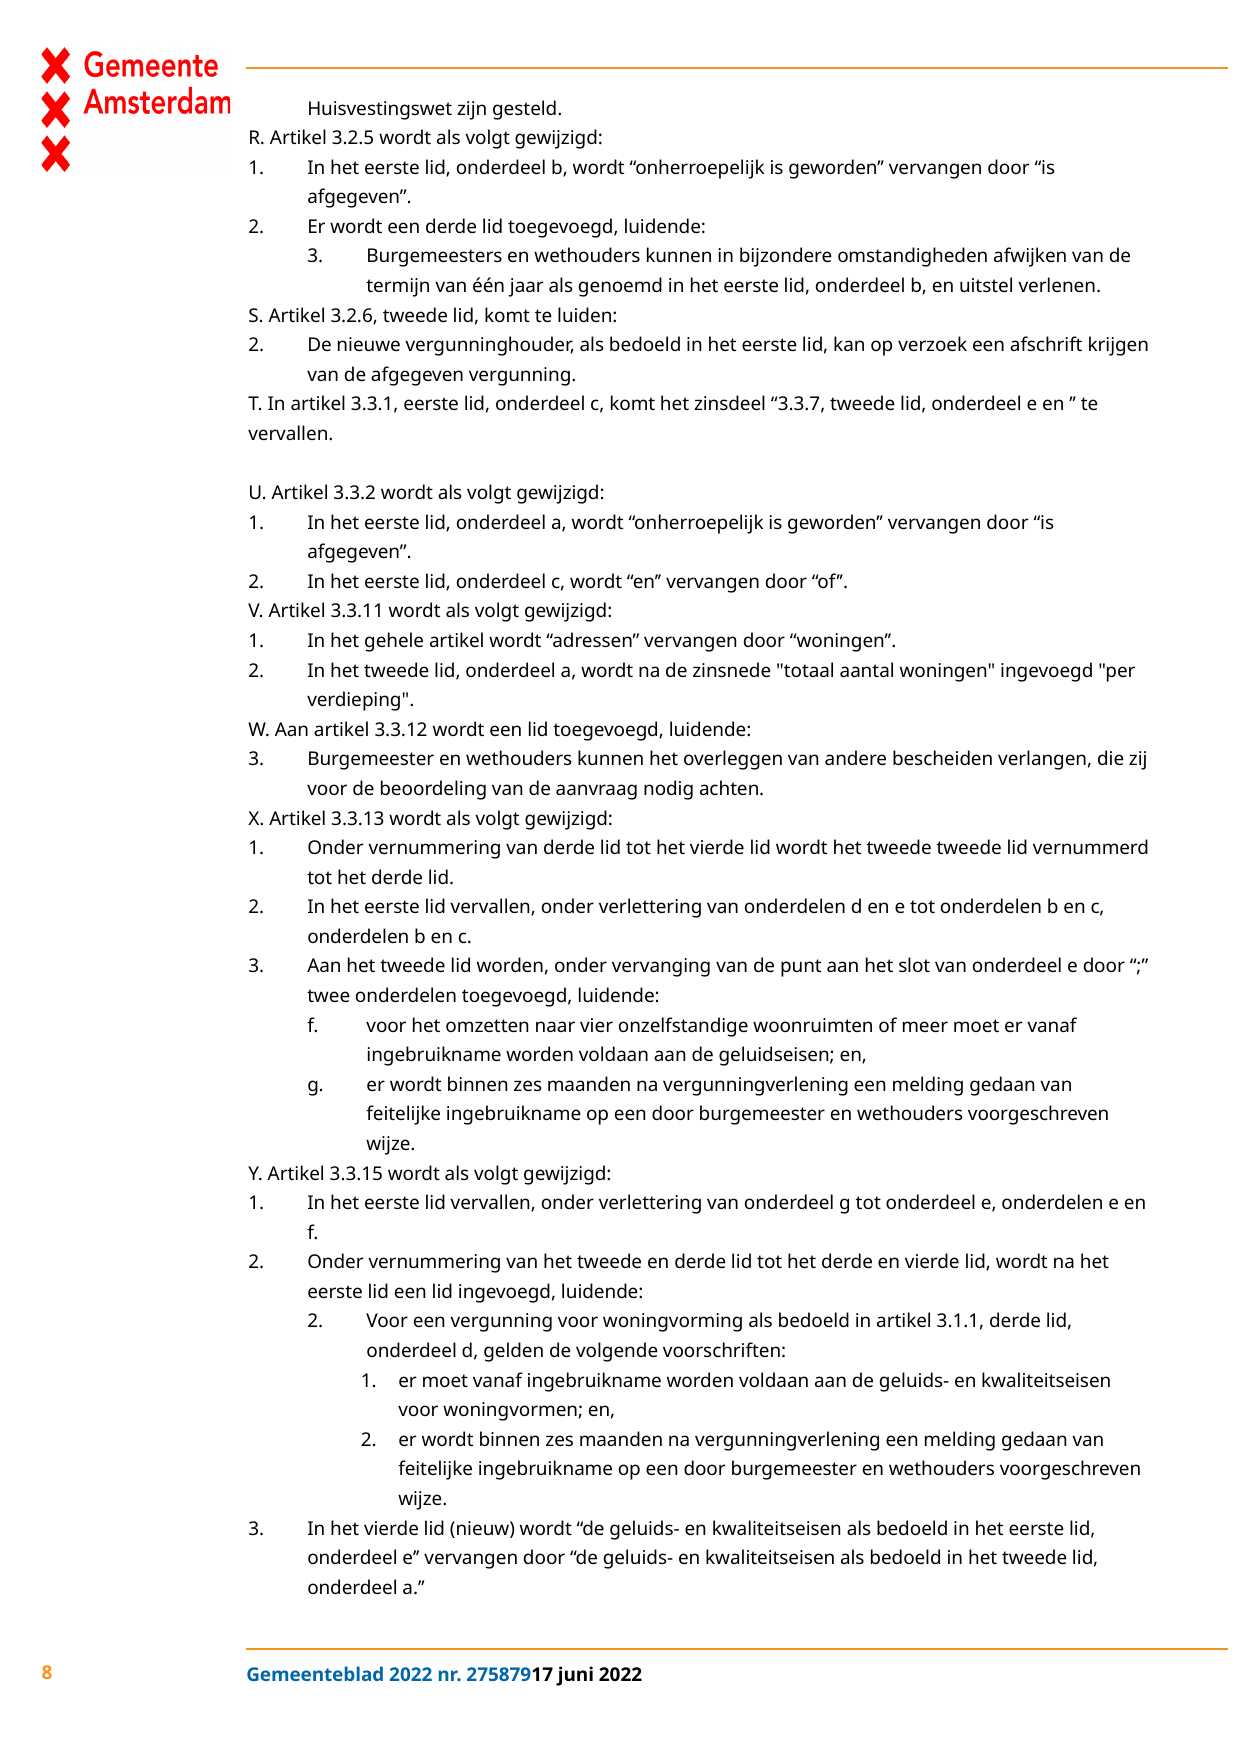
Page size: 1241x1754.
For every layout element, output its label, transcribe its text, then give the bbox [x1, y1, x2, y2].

list Voor een vergunning voor woningvorming als bedoeld in artikel 3.1.1, derde lid, onderdeel d, gelden de volgende voorschriften: [307, 1308, 1152, 1363]
list In het vierde lid (nieuw) wordt “de geluids- en kwaliteitseisen als bedoeld in het eerste lid, onderdeel e’’ vervangen door “de geluids- en kwaliteitseisen als bedoeld in het tweede lid, onderdeel a.’’ [248, 1515, 1152, 1600]
text Y. Artikel 3.3.15 wordt als volgt gewijzigd: [248, 1160, 1152, 1186]
list In het gehele artikel wordt “adressen’’ vervangen door “woningen’’. [248, 627, 1152, 653]
list voor het omzetten naar vier onzelfstandige woonruimten of meer moet er vanaf ingebruikname worden voldaan aan de geluidseisen; en, [307, 1012, 1152, 1067]
text U. Artikel 3.3.2 wordt als volgt gewijzigd: [248, 479, 1152, 505]
list er wordt binnen zes maanden na vergunningverlening een melding gedaan van feitelijke ingebruikname op een door burgemeester en wethouders voorgeschreven wijze. [307, 1071, 1152, 1156]
list In het tweede lid, onderdeel a, wordt na de zinsnede "totaal aantal woningen" ingevoegd "per verdieping". [248, 657, 1152, 712]
picture [41, 47, 231, 172]
list In het eerste lid vervallen, onder verlettering van onderdeel g tot onderdeel e, onderdelen e en f. [248, 1189, 1152, 1245]
text X. Artikel 3.3.13 wordt als volgt gewijzigd: [248, 805, 1152, 831]
list In het eerste lid, onderdeel c, wordt “en’’ vervangen door “of’’. [248, 568, 1152, 594]
list Onder vernummering van derde lid tot het vierde lid wordt het tweede tweede lid vernummerd tot het derde lid. [248, 834, 1152, 890]
list er moet vanaf ingebruikname worden voldaan aan de geluids- en kwaliteitseisen voor woningvormen; en, [361, 1367, 1152, 1422]
list Burgemeesters en wethouders kunnen in bijzondere omstandigheden afwijken van de termijn van één jaar als genoemd in het eerste lid, onderdeel b, en uitstel verlenen. [307, 243, 1152, 298]
list In het eerste lid, onderdeel a, wordt “onherroepelijk is geworden’’ vervangen door “is afgegeven’’. [248, 509, 1152, 564]
list Huisvestingswet zijn gesteld. [248, 95, 1152, 121]
list In het eerste lid, onderdeel b, wordt “onherroepelijk is geworden’’ vervangen door “is afgegeven’’. [248, 154, 1152, 209]
list Aan het tweede lid worden, onder vervanging van de punt aan het slot van onderdeel e door “;” twee onderdelen toegevoegd, luidende: [248, 953, 1152, 1008]
text V. Artikel 3.3.11 wordt als volgt gewijzigd: [248, 598, 1152, 623]
text S. Artikel 3.2.6, tweede lid, komt te luiden: [248, 302, 1152, 328]
list Er wordt een derde lid toegevoegd, luidende: [248, 213, 1152, 239]
list De nieuwe vergunninghouder, als bedoeld in het eerste lid, kan op verzoek een afschrift krijgen van de afgegeven vergunning. [248, 331, 1152, 387]
list Burgemeester en wethouders kunnen het overleggen van andere bescheiden verlangen, die zij voor de beoordeling van de aanvraag nodig achten. [248, 746, 1152, 801]
text T. In artikel 3.3.1, eerste lid, onderdeel c, komt het zinsdeel “3.3.7, tweede lid, onderdeel e en ’’ te vervallen. [248, 391, 1152, 446]
list In het eerste lid vervallen, onder verlettering van onderdelen d en e tot onderdelen b en c, onderdelen b en c. [248, 893, 1152, 949]
text R. Artikel 3.2.5 wordt als volgt gewijzigd: [248, 124, 1152, 150]
list Onder vernummering van het tweede en derde lid tot het derde en vierde lid, wordt na het eerste lid een lid ingevoegd, luidende: [248, 1248, 1152, 1304]
list er wordt binnen zes maanden na vergunningverlening een melding gedaan van feitelijke ingebruikname op een door burgemeester en wethouders voorgeschreven wijze. [361, 1426, 1152, 1511]
text W. Aan artikel 3.3.12 wordt een lid toegevoegd, luidende: [248, 716, 1152, 742]
